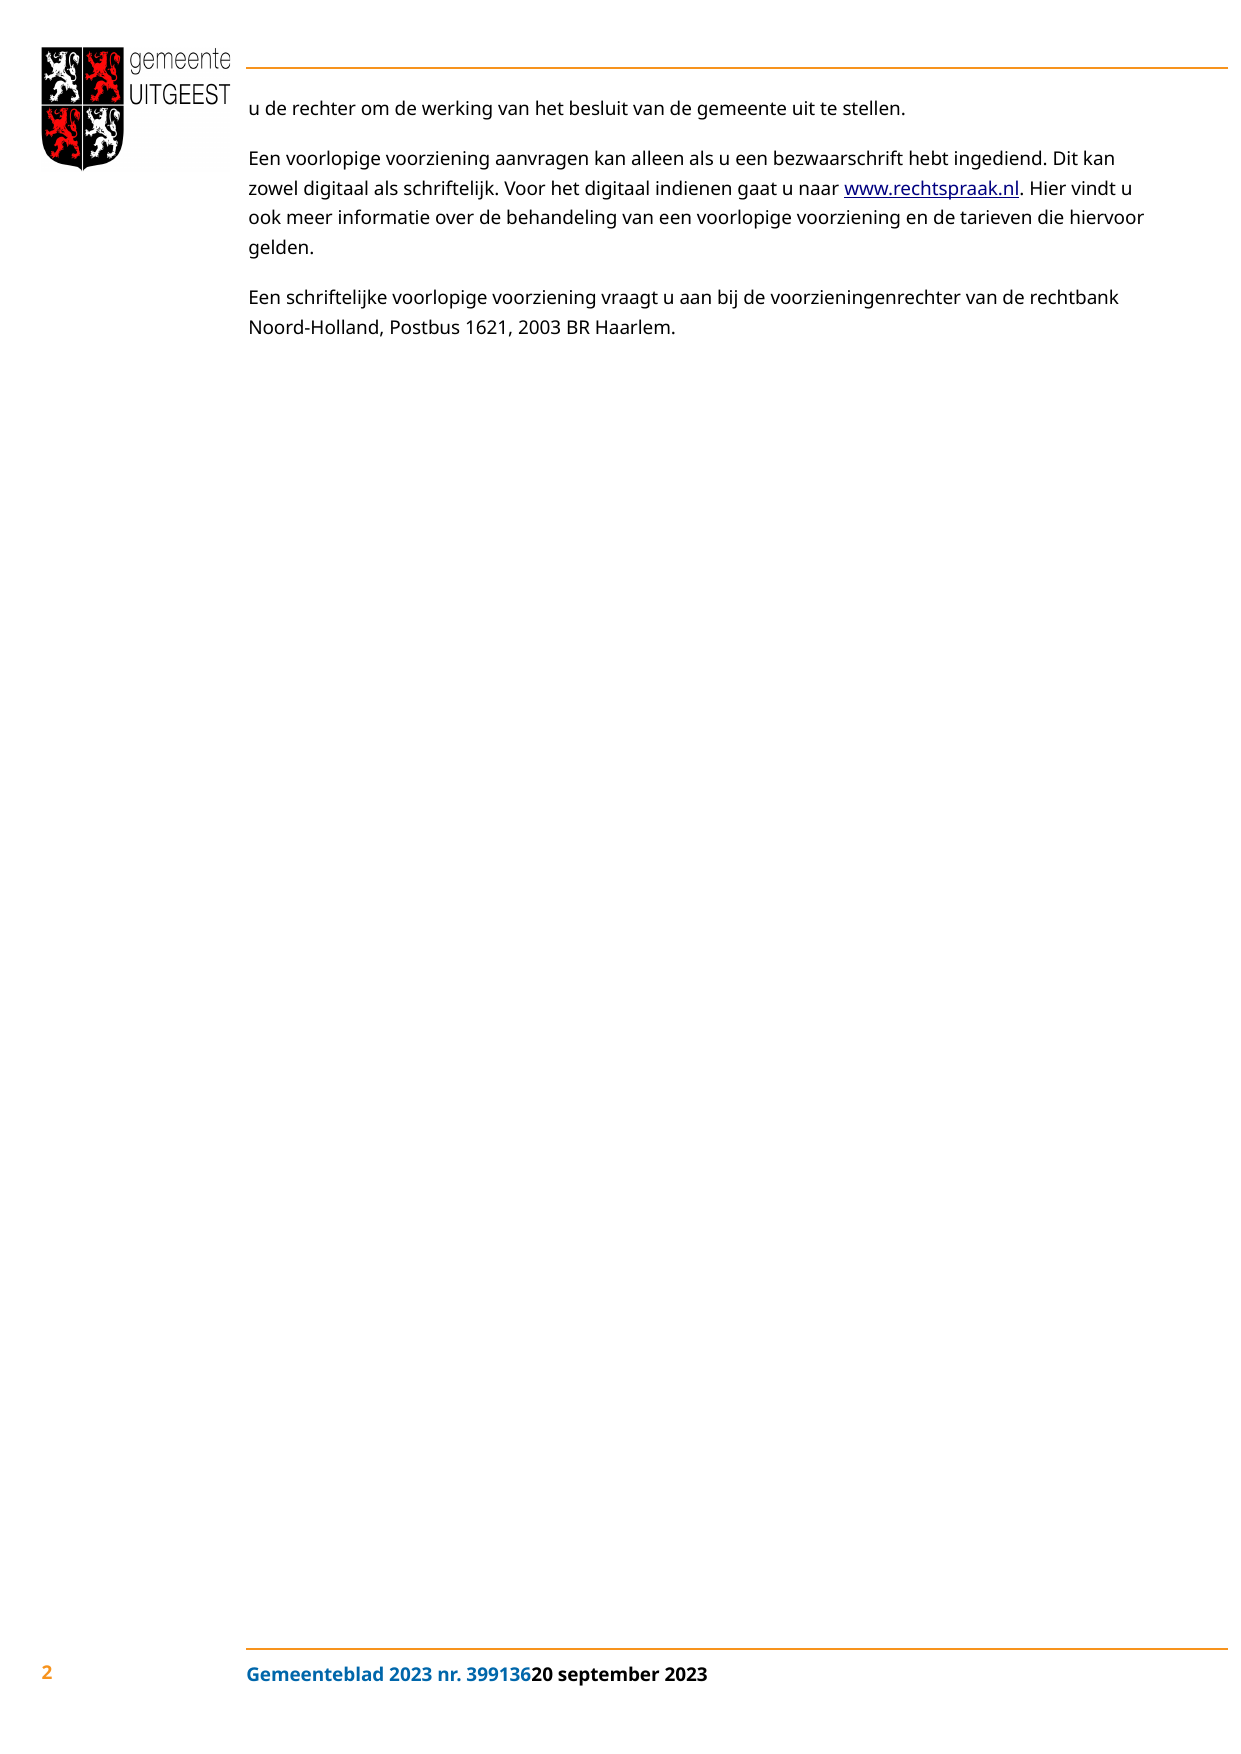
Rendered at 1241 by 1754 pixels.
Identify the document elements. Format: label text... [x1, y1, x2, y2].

picture [41, 47, 231, 172]
text Een schriftelijke voorlopige voorziening vraagt u aan bij de voorzieningenrechter van de rechtbank Noord-Holland, Postbus 1621, 2003 BR Haarlem. [248, 284, 1152, 340]
text Een voorlopige voorziening aanvragen kan alleen als u een bezwaarschrift hebt ingediend. Dit kan zowel digitaal als schriftelijk. Voor het digitaal indienen gaat u naar www.rechtspraak.nl. Hier vindt u ook meer informatie over de behandeling van een voorlopige voorziening en de tarieven die hiervoor gelden. [248, 145, 1152, 260]
text u de rechter om de werking van het besluit van de gemeente uit te stellen. [248, 95, 1152, 121]
